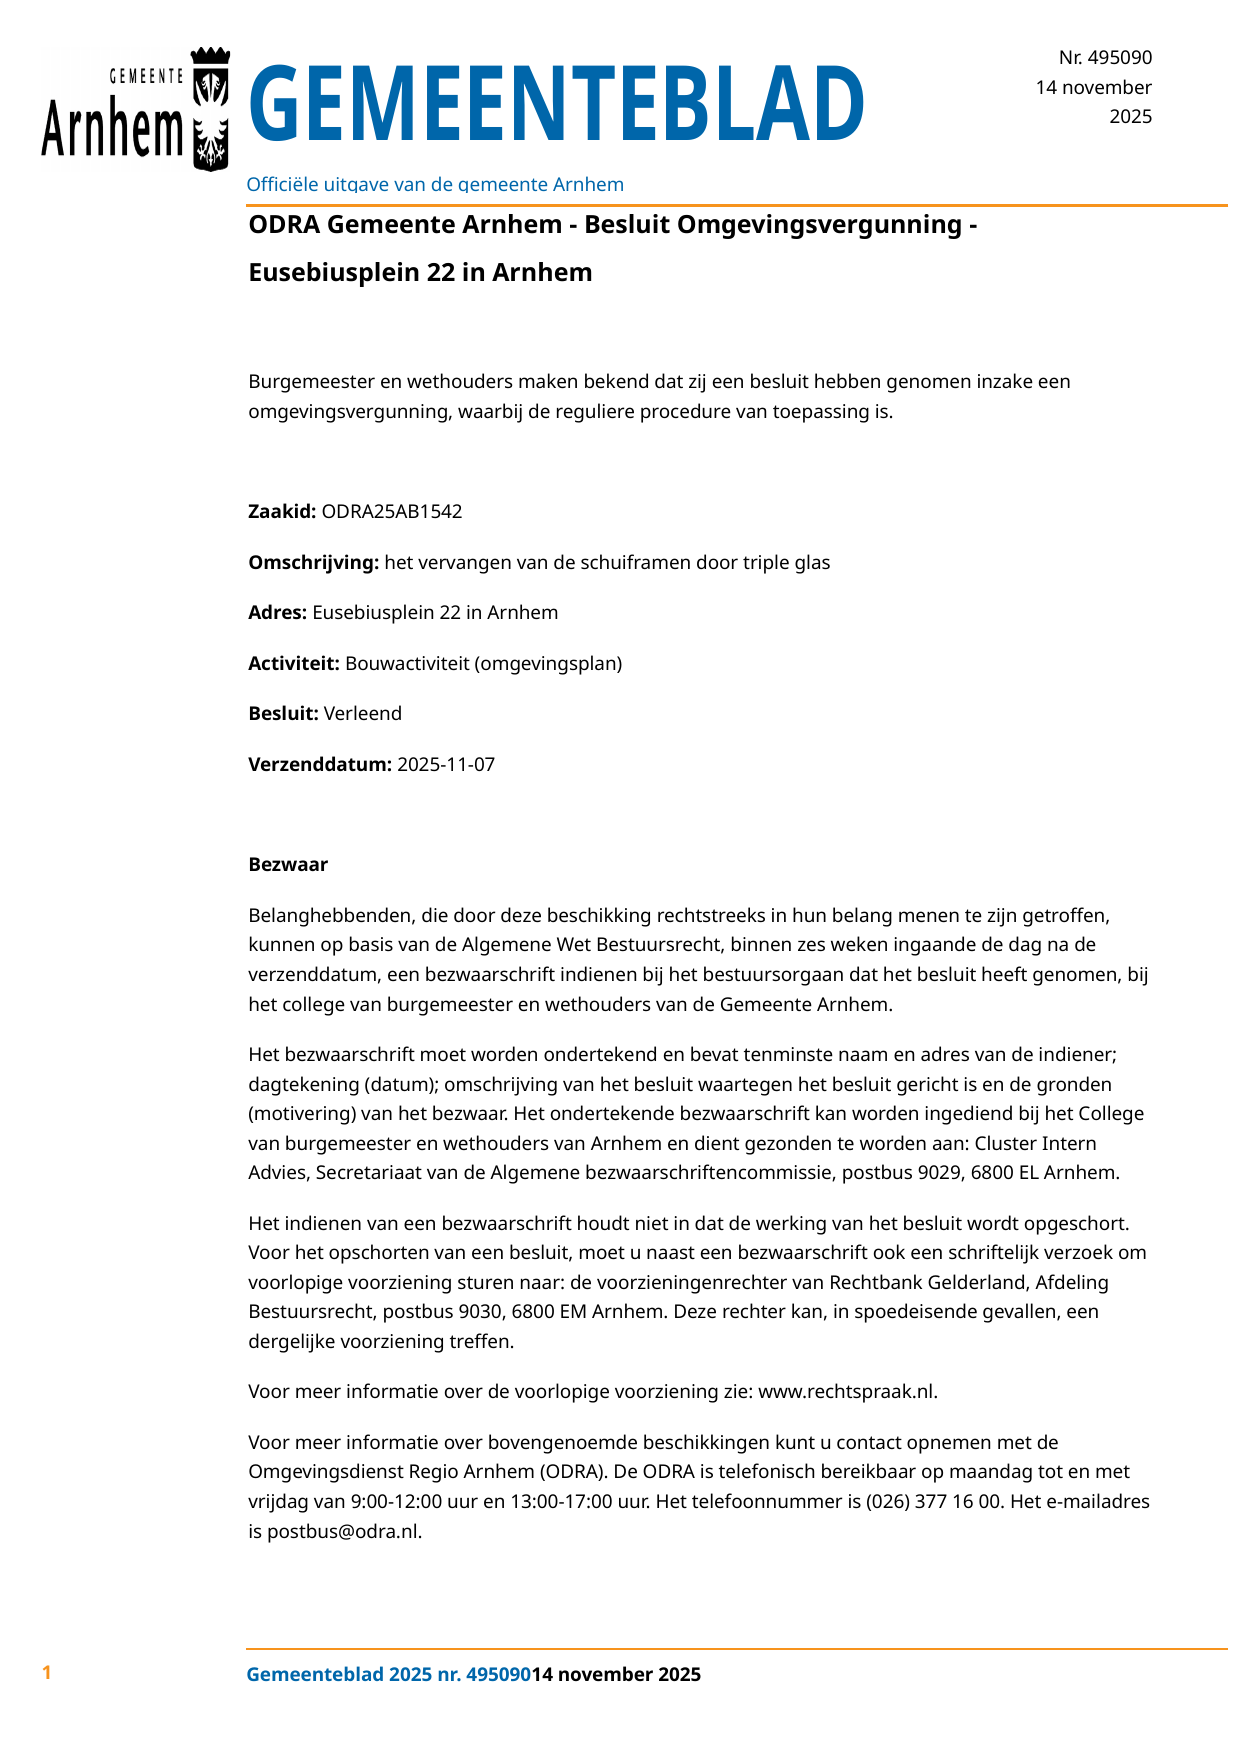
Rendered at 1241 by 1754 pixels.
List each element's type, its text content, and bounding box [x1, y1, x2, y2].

text Omschrijving: het vervangen van de schuiframen door triple glas [248, 549, 1152, 575]
text Voor meer informatie over bovengenoemde beschikkingen kunt u contact opnemen met de Omgevingsdienst Regio Arnhem (ODRA). De ODRA is telefonisch bereikbaar op maandag tot en met vrijdag van 9:00-12:00 uur en 13:00-17:00 uur. Het telefoonnummer is (026) 377 16 00. Het e-mailadres is postbus@odra.nl. [248, 1429, 1152, 1544]
text Bezwaar [248, 852, 1152, 877]
text Het bezwaarschrift moet worden ondertekend en bevat tenminste naam en adres van de indiener; dagtekening (datum); omschrijving van het besluit waartegen het besluit gericht is en de gronden (motivering) van het bezwaar. Het ondertekende bezwaarschrift kan worden ingediend bij het College van burgemeester en wethouders van Arnhem en dient gezonden te worden aan: Cluster Intern Advies, Secretariaat van de Algemene bezwaarschriftencommissie, postbus 9029, 6800 EL Arnhem. [248, 1041, 1152, 1185]
picture [41, 47, 231, 172]
text Belanghebbenden, die door deze beschikking rechtstreeks in hun belang menen te zijn getroffen, kunnen op basis van de Algemene Wet Bestuursrecht, binnen zes weken ingaande de dag na de verzenddatum, een bezwaarschrift indienen bij het bestuursorgaan dat het besluit heeft genomen, bij het college van burgemeester en wethouders van de Gemeente Arnhem. [248, 902, 1152, 1017]
text Verzenddatum: 2025-11-07 [248, 751, 1152, 777]
text ODRA Gemeente Arnhem - Besluit Omgevingsvergunning - Eusebiusplein 22 in Arnhem [248, 207, 1152, 288]
text Besluit: Verleend [248, 700, 1152, 726]
text Burgemeester en wethouders maken bekend dat zij een besluit hebben genomen inzake een omgevingsvergunning, waarbij de reguliere procedure van toepassing is. [248, 368, 1152, 424]
text Activiteit: Bouwactiviteit (omgevingsplan) [248, 650, 1152, 676]
text Adres: Eusebiusplein 22 in Arnhem [248, 599, 1152, 625]
text Zaakid: ODRA25AB1542 [248, 499, 1152, 524]
text Voor meer informatie over de voorlopige voorziening zie: www.rechtspraak.nl. [248, 1379, 1152, 1404]
text Het indienen van een bezwaarschrift houdt niet in dat de werking van het besluit wordt opgeschort. Voor het opschorten van een besluit, moet u naast een bezwaarschrift ook een schriftelijk verzoek om voorlopige voorziening sturen naar: de voorzieningenrechter van Rechtbank Gelderland, Afdeling Bestuursrecht, postbus 9030, 6800 EM Arnhem. Deze rechter kan, in spoedeisende gevallen, een dergelijke voorziening treffen. [248, 1210, 1152, 1354]
